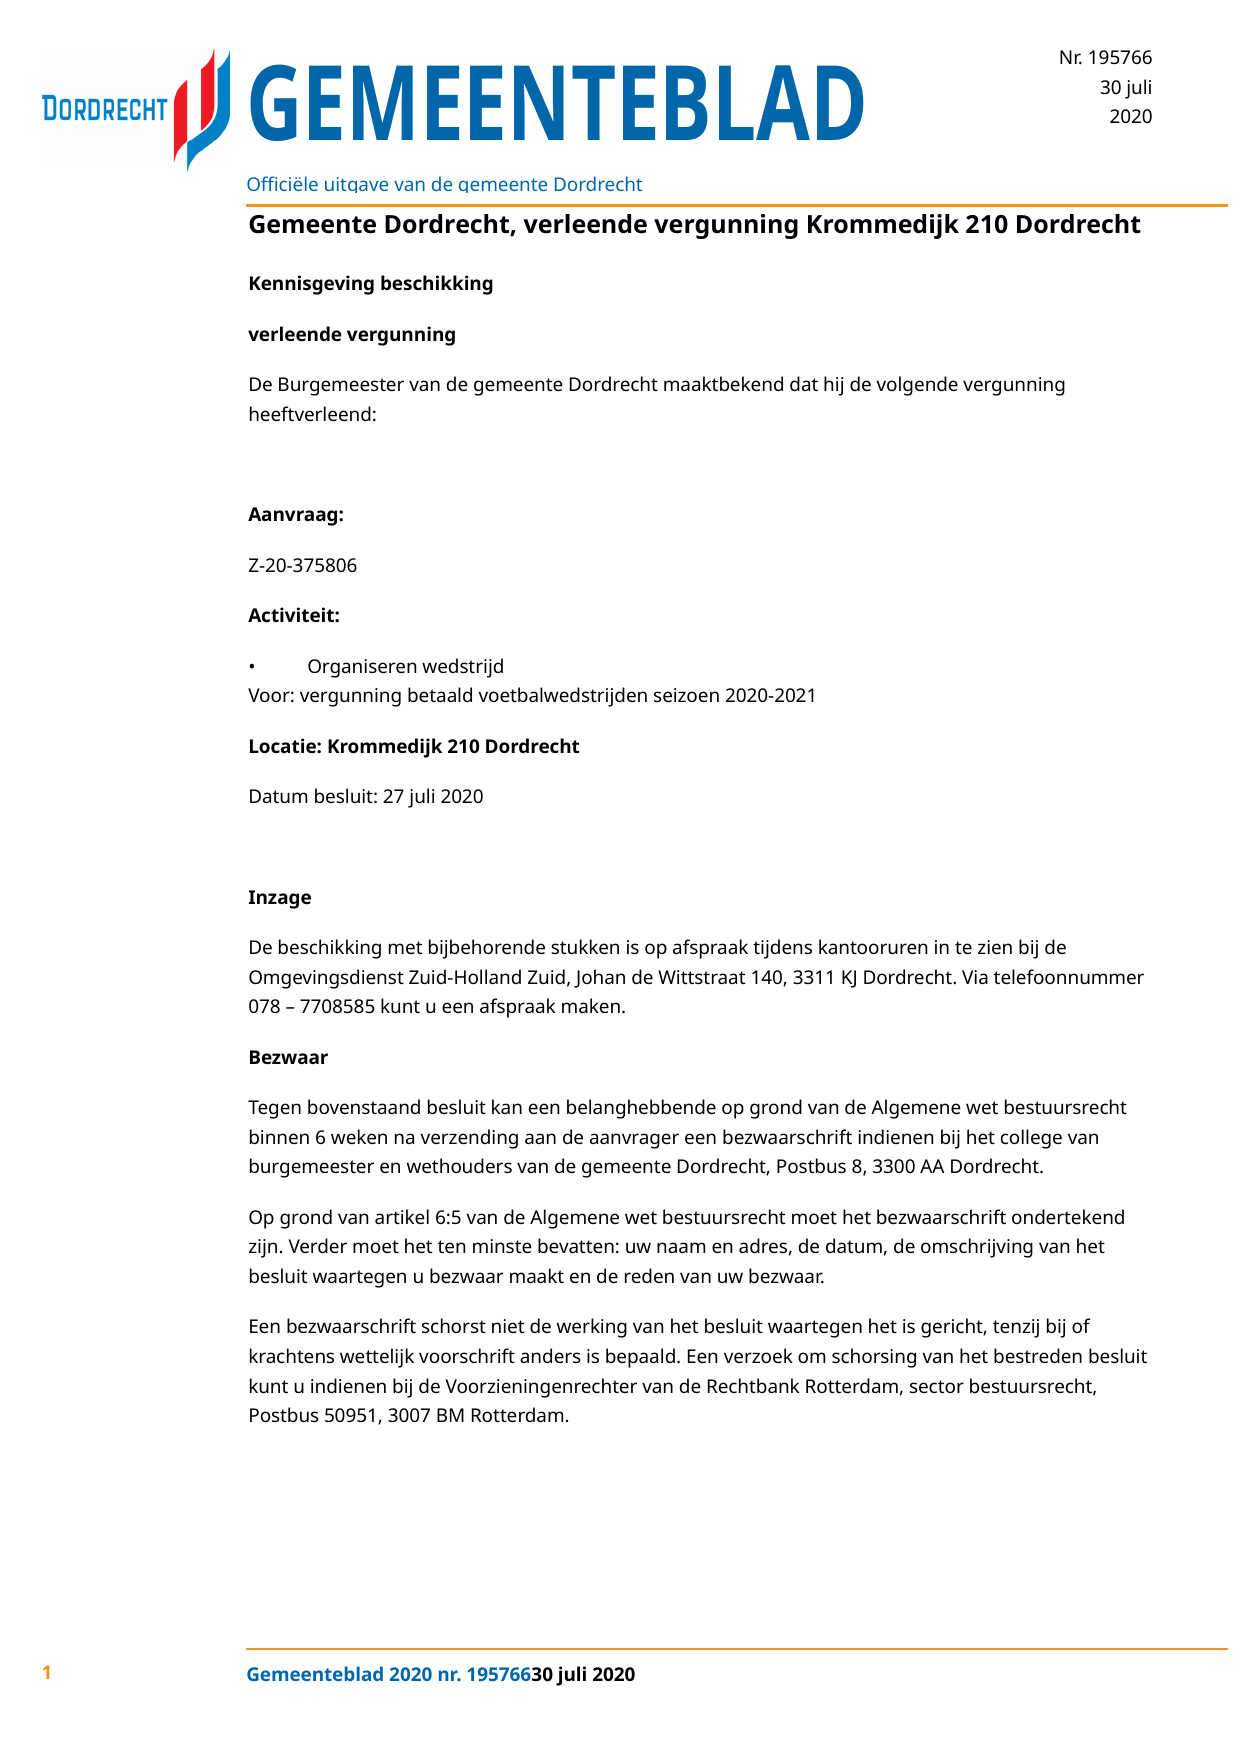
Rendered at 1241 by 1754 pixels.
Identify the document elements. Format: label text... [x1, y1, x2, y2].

text Locatie: Krommedijk 210 Dordrecht [248, 733, 1152, 758]
text Op grond van artikel 6:5 van de Algemene wet bestuursrecht moet het bezwaarschrift ondertekend zijn. Verder moet het ten minste bevatten: uw naam en adres, de datum, de omschrijving van het besluit waartegen u bezwaar maakt en de reden van uw bezwaar. [248, 1204, 1152, 1289]
text Bezwaar [248, 1044, 1152, 1070]
text De Burgemeester van de gemeente Dordrecht maaktbekend dat hij de volgende vergunning heeftverleend: [248, 371, 1152, 426]
text Z-20-375806 [248, 552, 1152, 578]
text Voor: vergunning betaald voetbalwedstrijden seizoen 2020-2021 [248, 682, 1152, 708]
text Aanvraag: [248, 502, 1152, 527]
text Inzage [248, 884, 1152, 910]
list Organiseren wedstrijd [248, 653, 1152, 678]
text De beschikking met bijbehorende stukken is op afspraak tijdens kantooruren in te zien bij de Omgevingsdienst Zuid-Holland Zuid, Johan de Wittstraat 140, 3311 KJ Dordrecht. Via telefoonnummer 078 – 7708585 kunt u een afspraak maken. [248, 934, 1152, 1019]
text Een bezwaarschrift schorst niet de werking van het besluit waartegen het is gericht, tenzij bij of krachtens wettelijk voorschrift anders is bepaald. Een verzoek om schorsing van het bestreden besluit kunt u indienen bij de Voorzieningenrechter van de Rechtbank Rotterdam, sector bestuursrecht, Postbus 50951, 3007 BM Rotterdam. [248, 1314, 1152, 1428]
text Kennisgeving beschikking [248, 270, 1152, 296]
text Gemeente Dordrecht, verleende vergunning Krommedijk 210 Dordrecht [248, 207, 1152, 241]
text Tegen bovenstaand besluit kan een belanghebbende op grond van de Algemene wet bestuursrecht binnen 6 weken na verzending aan de aanvrager een bezwaarschrift indienen bij het college van burgemeester en wethouders van de gemeente Dordrecht, Postbus 8, 3300 AA Dordrecht. [248, 1094, 1152, 1179]
text Activiteit: [248, 602, 1152, 628]
picture [41, 47, 231, 172]
text verleende vergunning [248, 321, 1152, 346]
text Datum besluit: 27 juli 2020 [248, 783, 1152, 809]
